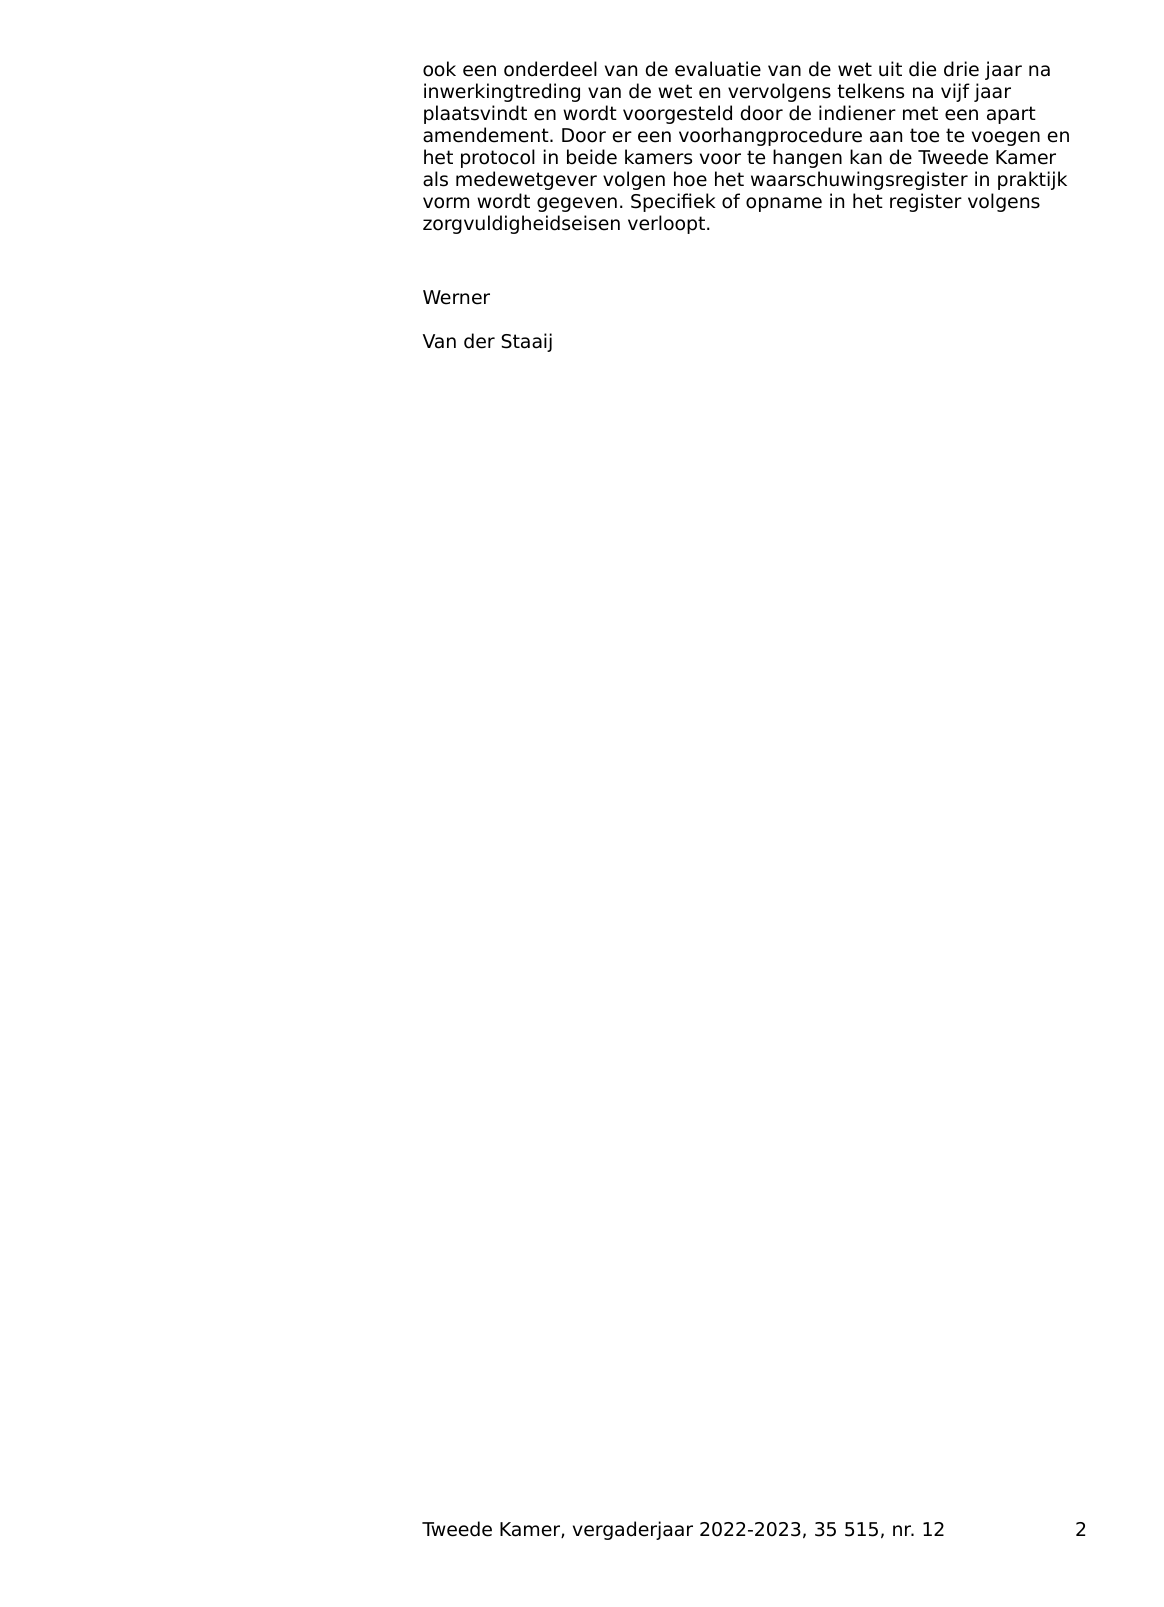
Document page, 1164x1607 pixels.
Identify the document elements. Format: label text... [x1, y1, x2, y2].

text Werner Van der Staaij [422, 265, 1087, 353]
text ook een onderdeel van de evaluatie van de wet uit die drie jaar na inwerkingtreding van de wet en vervolgens telkens na vijf jaar plaatsvindt en wordt voorgesteld door de indiener met een apart amendement. Door er een voorhangprocedure aan toe te voegen en het protocol in beide kamers voor te hangen kan de Tweede Kamer als medewetgever volgen hoe het waarschuwingsregister in praktijk vorm wordt gegeven. Specifiek of opname in het register volgens zorgvuldigheidseisen verloopt. [422, 59, 1087, 235]
